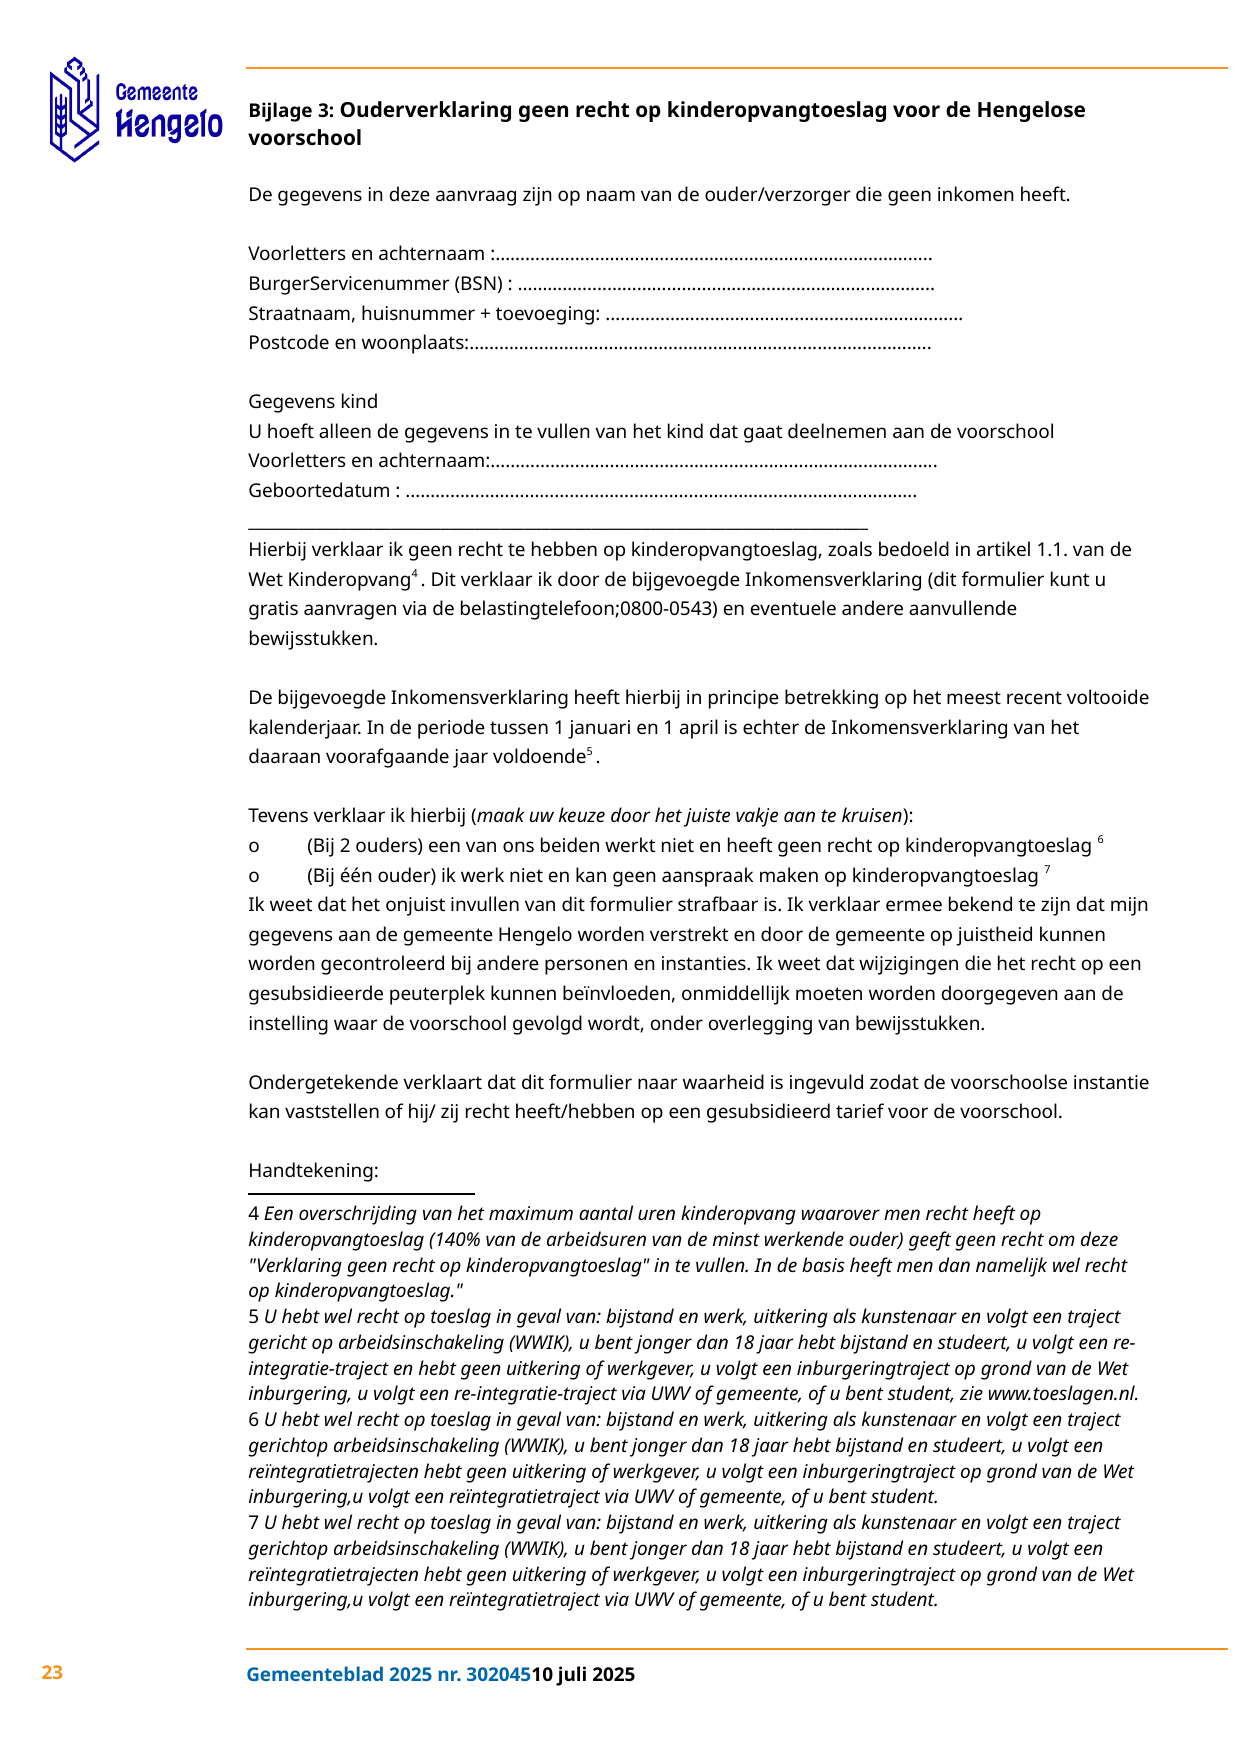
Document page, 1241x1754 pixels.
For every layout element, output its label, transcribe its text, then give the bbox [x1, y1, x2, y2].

list (Bij 2 ouders) een van ons beiden werkt niet en heeft geen recht op kinderopvangtoeslag [248, 832, 1152, 858]
text Geboortedatum : …………………………………………………………………………………………. [248, 477, 1152, 503]
text Hierbij verklaar ik geen recht te hebben op kinderopvangtoeslag, zoals bedoeld in artikel 1.1. van de Wet Kinderopvang. Dit verklaar ik door de bijgevoegde Inkomensverklaring (dit formulier kunt u gratis aanvragen via de belastingtelefoon;0800-0543) en eventuele andere aanvullende bewijsstukken. [248, 536, 1152, 651]
text Straatnaam, huisnummer + toevoeging: ……………………………………………………………… [248, 300, 1152, 325]
text Bijlage 3: Ouderverklaring geen recht op kinderopvangtoeslag voor de Hengelose voorschool [248, 95, 1152, 152]
text De bijgevoegde Inkomensverklaring heeft hierbij in principe betrekking op het meest recent voltooide kalenderjaar. In de periode tussen 1 januari en 1 april is echter de Inkomensverklaring van het daaraan voorafgaande jaar voldoende. [248, 684, 1152, 769]
text Een overschrijding van het maximum aantal uren kinderopvang waarover men recht heeft op kinderopvangtoeslag (140% van de arbeidsuren van de minst werkende ouder) geeft geen recht om deze "Verklaring geen recht op kinderopvangtoeslag" in te vullen. In de basis heeft men dan namelijk wel recht op kinderopvangtoeslag." [248, 1201, 1152, 1303]
text BurgerServicenummer (BSN) : …………………………………………………………….………….. [248, 270, 1152, 296]
list (Bij één ouder) ik werk niet en kan geen aanspraak maken op kinderopvangtoeslag [248, 862, 1152, 887]
text Voorletters en achternaam:……………………………………………………………………….…….. [248, 448, 1152, 473]
text Gegevens kind [248, 388, 1152, 414]
text U hoeft alleen de gegevens in te vullen van het kind dat gaat deelnemen aan de voorschool [248, 418, 1152, 444]
list U hebt wel recht op toeslag in geval van: bijstand en werk, uitkering als kunstenaar en volgt een traject gerichtop arbeidsinschakeling (WWIK), u bent jonger dan 18 jaar hebt bijstand en studeert, u volgt een reïntegratietrajecten hebt geen uitkering of werkgever, u volgt een inburgeringtraject op grond van de Wet inburgering,u volgt een reïntegratietraject via UWV of gemeente, of u bent student. [248, 1509, 1152, 1612]
list U hebt wel recht op toeslag in geval van: bijstand en werk, uitkering als kunstenaar en volgt een traject gerichtop arbeidsinschakeling (WWIK), u bent jonger dan 18 jaar hebt bijstand en studeert, u volgt een reïntegratietrajecten hebt geen uitkering of werkgever, u volgt een inburgeringtraject op grond van de Wet inburgering,u volgt een reïntegratietraject via UWV of gemeente, of u bent student. [248, 1406, 1152, 1509]
text Voorletters en achternaam :……………..…………………………………………………………….. [248, 241, 1152, 266]
picture [41, 47, 231, 172]
text Postcode en woonplaats:…………………………………………………………….………………….. [248, 329, 1152, 355]
text De gegevens in deze aanvraag zijn op naam van de ouder/verzorger die geen inkomen heeft. [248, 181, 1152, 207]
text U hebt wel recht op toeslag in geval van: bijstand en werk, uitkering als kunstenaar en volgt een traject gericht op arbeidsinschakeling (WWIK), u bent jonger dan 18 jaar hebt bijstand en studeert, u volgt een re-integratie-traject en hebt geen uitkering of werkgever, u volgt een inburgeringtraject op grond van de Wet inburgering, u volgt een re-integratie-traject via UWV of gemeente, of u bent student, zie www.toeslagen.nl. [248, 1303, 1152, 1406]
text __________________________________________________________________________ [248, 507, 1152, 532]
text Ondergetekende verklaart dat dit formulier naar waarheid is ingevuld zodat de voorschoolse instantie kan vaststellen of hij/ zij recht heeft/hebben op een gesubsidieerd tarief voor de voorschool. [248, 1069, 1152, 1124]
text Ik weet dat het onjuist invullen van dit formulier strafbaar is. Ik verklaar ermee bekend te zijn dat mijn gegevens aan de gemeente Hengelo worden verstrekt en door de gemeente op juistheid kunnen worden gecontroleerd bij andere personen en instanties. Ik weet dat wijzigingen die het recht op een gesubsidieerde peuterplek kunnen beïnvloeden, onmiddellijk moeten worden doorgegeven aan de instelling waar de voorschool gevolgd wordt, onder overlegging van bewijsstukken. [248, 891, 1152, 1035]
text Handtekening: [248, 1158, 1152, 1183]
text Tevens verklaar ik hierbij (maak uw keuze door het juiste vakje aan te kruisen): [248, 803, 1152, 828]
